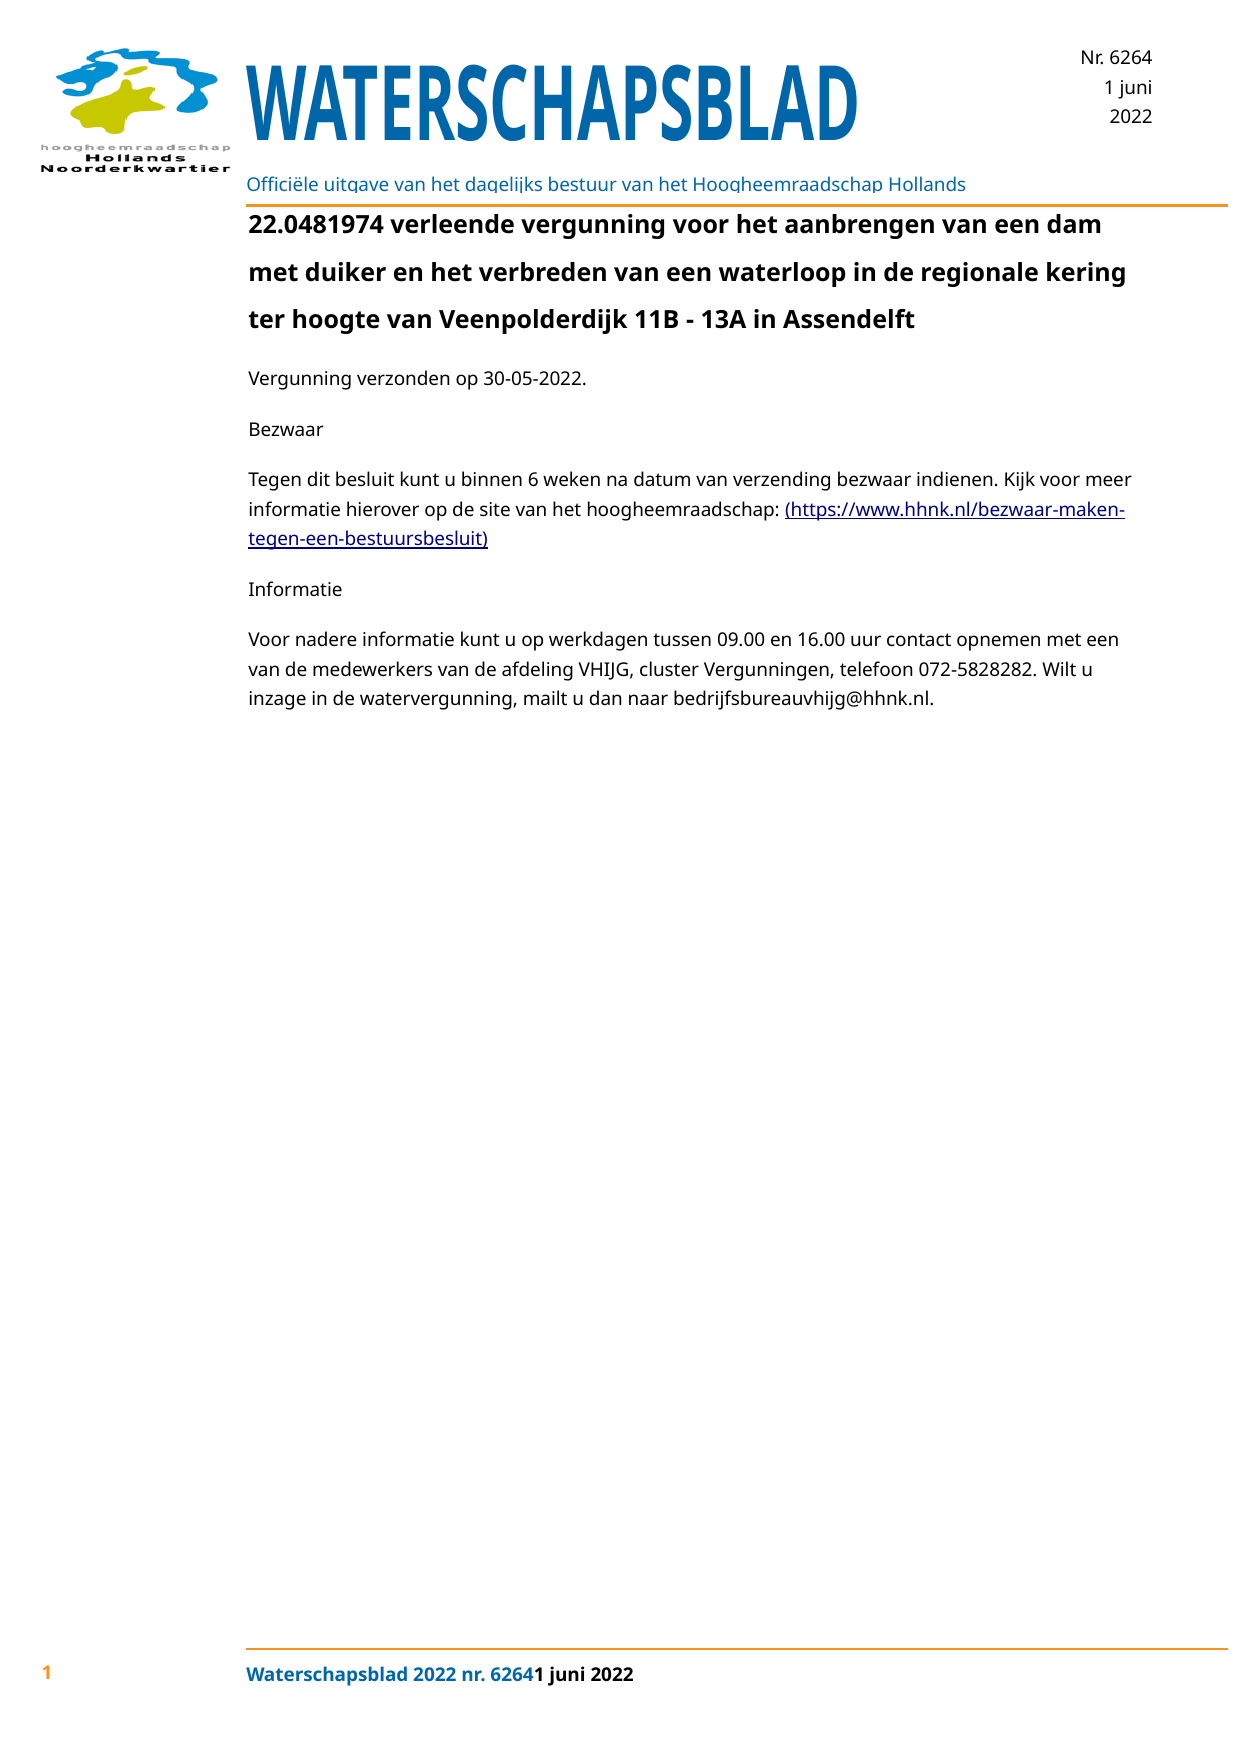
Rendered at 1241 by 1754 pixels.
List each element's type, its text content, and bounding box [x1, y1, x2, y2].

text Informatie [248, 576, 1152, 602]
text Voor nadere informatie kunt u op werkdagen tussen 09.00 en 16.00 uur contact opnemen met een van de medewerkers van de afdeling VHIJG, cluster Vergunningen, telefoon 072-5828282. Wilt u inzage in de watervergunning, mailt u dan naar bedrijfsbureauvhijg@hhnk.nl. [248, 626, 1152, 711]
text Vergunning verzonden op 30-05-2022. [248, 366, 1152, 391]
text 22.0481974 verleende vergunning voor het aanbrengen van een dam met duiker en het verbreden van een waterloop in de regionale kering ter hoogte van Veenpolderdijk 11B - 13A in Assendelft [248, 207, 1152, 336]
text Bezwaar [248, 416, 1152, 442]
picture [41, 47, 231, 172]
text Tegen dit besluit kunt u binnen 6 weken na datum van verzending bezwaar indienen. Kijk voor meer informatie hierover op de site van het hoogheemraadschap: (https://www.hhnk.nl/bezwaar-maken-tegen-een-bestuursbesluit) [248, 466, 1152, 551]
